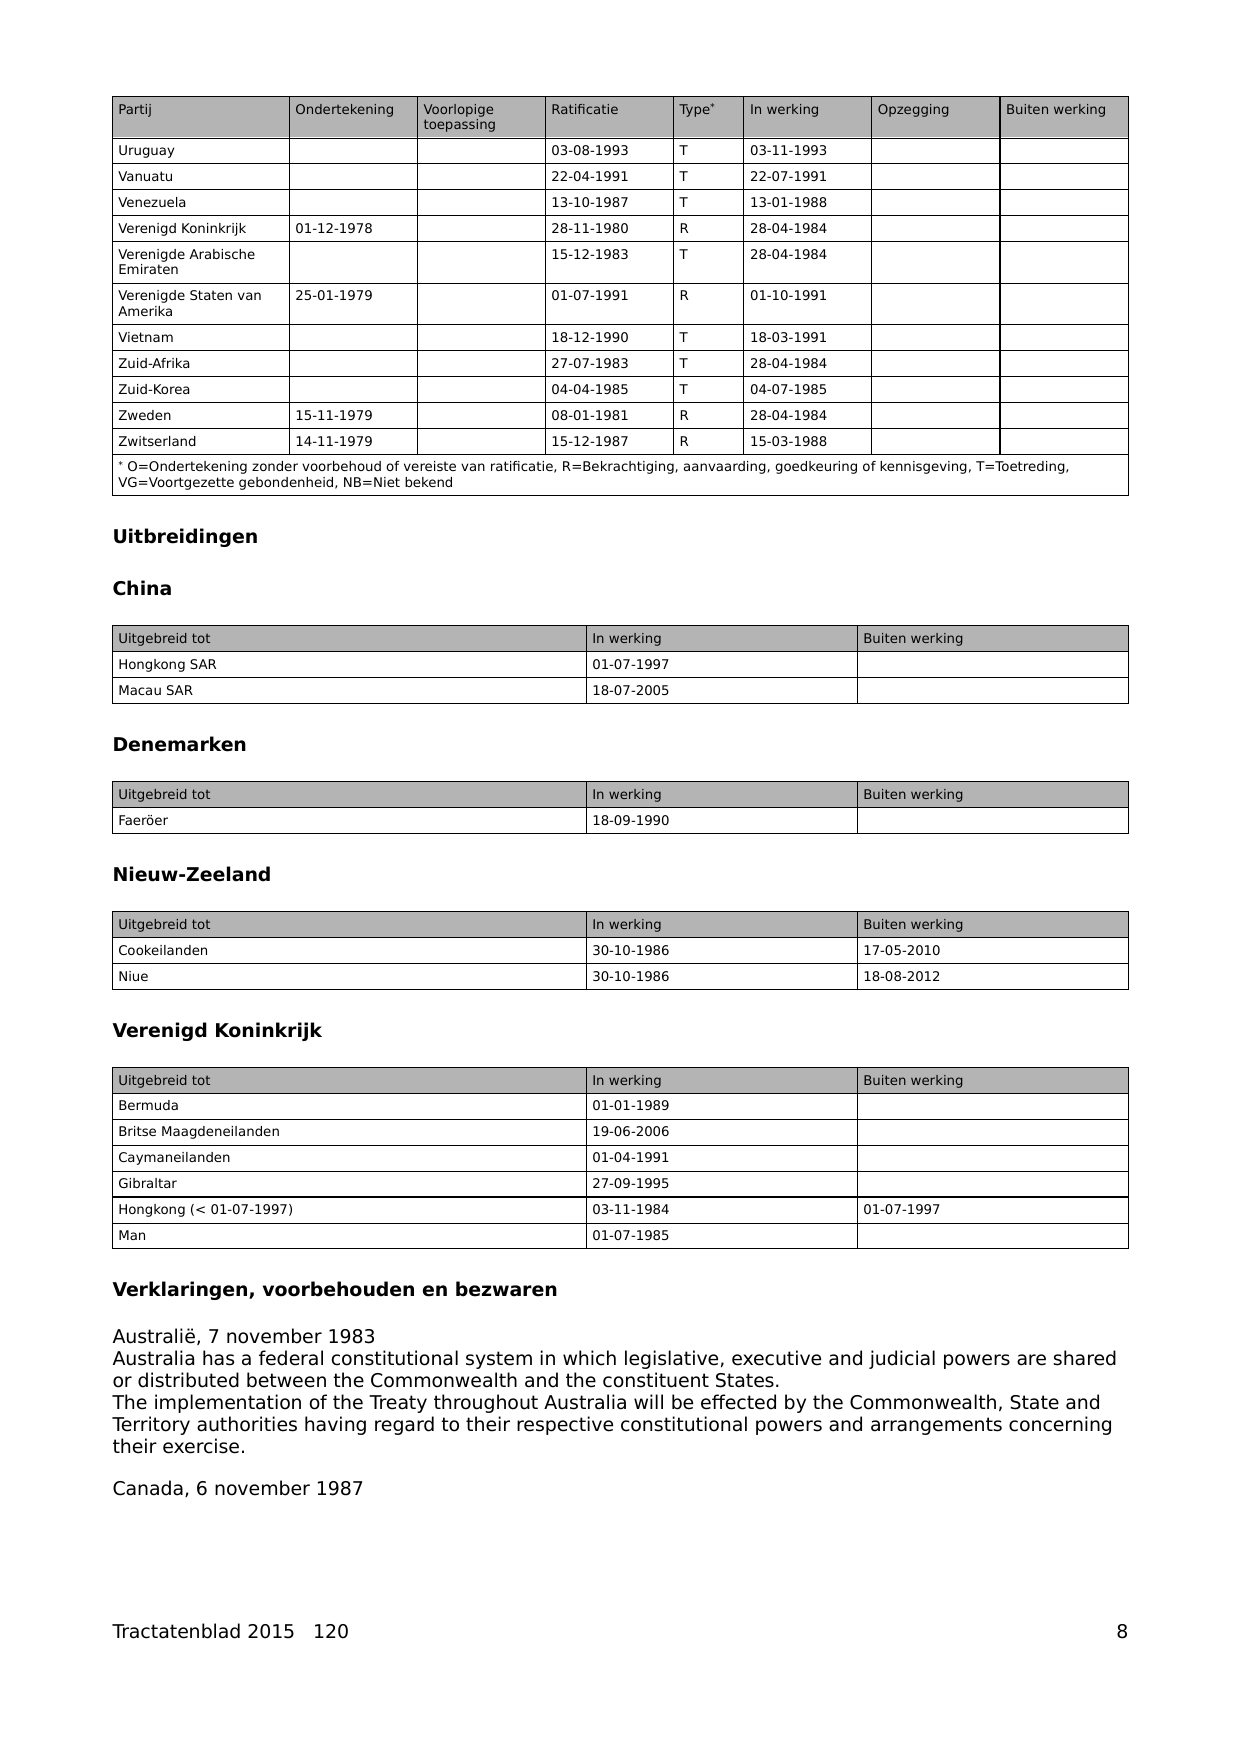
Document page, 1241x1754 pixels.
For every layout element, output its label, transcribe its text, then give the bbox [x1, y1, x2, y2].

table_cell [1001, 377, 1128, 402]
table_cell [290, 139, 417, 163]
table_cell Hongkong (< 01-07-1997) [113, 1198, 586, 1222]
subtitle Verklaringen, voorbehouden en bezwaren [112, 1279, 1128, 1301]
table_cell [872, 403, 999, 428]
table_cell Zwitserland [113, 429, 289, 454]
table_header Partij [113, 97, 289, 137]
table_cell T [674, 351, 743, 376]
table_cell [872, 429, 999, 454]
table_cell [418, 377, 545, 402]
table_cell [872, 242, 999, 283]
table_cell 15-03-1988 [744, 429, 871, 454]
table_header Uitgebreid tot [113, 1068, 586, 1093]
table_cell 01-07-1997 [587, 652, 857, 677]
table_cell [872, 190, 999, 215]
table_cell Zweden [113, 403, 289, 428]
table_cell Venezuela [113, 190, 289, 215]
table_cell R [674, 216, 743, 241]
table_cell 28-11-1980 [546, 216, 673, 241]
table_cell 15-11-1979 [290, 403, 417, 428]
table_cell Britse Maagdeneilanden [113, 1120, 586, 1144]
table_cell 18-08-2012 [858, 964, 1128, 989]
table_cell [872, 351, 999, 376]
table_cell [858, 1094, 1128, 1119]
table_header Opzegging [872, 97, 999, 137]
table_cell R [674, 284, 743, 324]
table_header Buiten werking [1001, 97, 1128, 137]
table_cell 01-07-1991 [546, 284, 673, 324]
table_header In werking [587, 782, 857, 807]
table_cell 15-12-1987 [546, 429, 673, 454]
table_cell [872, 216, 999, 241]
table_cell [290, 351, 417, 376]
table_cell 28-04-1984 [744, 351, 871, 376]
table_cell [418, 403, 545, 428]
table_cell 27-09-1995 [587, 1172, 857, 1196]
table_header Buiten werking [858, 782, 1128, 807]
table_cell 03-11-1993 [744, 139, 871, 163]
table_cell 15-12-1983 [546, 242, 673, 283]
table_cell [858, 1120, 1128, 1144]
table_header Buiten werking [858, 626, 1128, 651]
table_cell [290, 325, 417, 350]
table_cell * O=Ondertekening zonder voorbehoud of vereiste van ratificatie, R=Bekrachtiging, aanvaarding, goedkeuring of kennisgeving, T=Toetreding, VG=Voortgezette gebondenheid, NB=Niet bekend [113, 455, 1128, 495]
table_cell [858, 808, 1128, 833]
table_cell 18-12-1990 [546, 325, 673, 350]
table_cell [418, 284, 545, 324]
table_cell Man [113, 1224, 586, 1248]
table_cell Uruguay [113, 139, 289, 163]
table_cell Bermuda [113, 1094, 586, 1119]
table_header In werking [587, 912, 857, 937]
table_cell 25-01-1979 [290, 284, 417, 324]
table_cell [1001, 216, 1128, 241]
table_cell [1001, 325, 1128, 350]
table_cell Verenigde Arabische Emiraten [113, 242, 289, 283]
table_cell [1001, 164, 1128, 189]
table_header Buiten werking [858, 1068, 1128, 1093]
table_cell Verenigd Koninkrijk [113, 216, 289, 241]
table_cell Vanuatu [113, 164, 289, 189]
table_cell Faeröer [113, 808, 586, 833]
table_cell [1001, 403, 1128, 428]
table_cell [1001, 284, 1128, 324]
table_cell [858, 1224, 1128, 1248]
table_cell 13-10-1987 [546, 190, 673, 215]
subtitle Denemarken [112, 734, 1128, 756]
table_cell 22-04-1991 [546, 164, 673, 189]
table_cell 03-08-1993 [546, 139, 673, 163]
table_cell [418, 139, 545, 163]
table_cell Macau SAR [113, 678, 586, 703]
table_cell 27-07-1983 [546, 351, 673, 376]
subtitle Verenigd Koninkrijk [112, 1020, 1128, 1042]
table_cell 13-01-1988 [744, 190, 871, 215]
table_cell [418, 164, 545, 189]
table_cell 01-10-1991 [744, 284, 871, 324]
table_cell 18-03-1991 [744, 325, 871, 350]
text Australië, 7 november 1983 [112, 1326, 1128, 1348]
table_cell [290, 190, 417, 215]
table_cell 30-10-1986 [587, 938, 857, 963]
table_cell 04-07-1985 [744, 377, 871, 402]
table_cell 04-04-1985 [546, 377, 673, 402]
table_cell 03-11-1984 [587, 1198, 857, 1222]
table_cell [858, 652, 1128, 677]
table_cell Caymaneilanden [113, 1146, 586, 1171]
table_cell [418, 325, 545, 350]
text Australia has a federal constitutional system in which legislative, executive and judicial powers are shared or distributed between the Commonwealth and the constituent States. [112, 1348, 1128, 1392]
table_cell [1001, 139, 1128, 163]
table_cell 28-04-1984 [744, 403, 871, 428]
table_cell Gibraltar [113, 1172, 586, 1196]
table_cell 01-07-1985 [587, 1224, 857, 1248]
table_header Type* [674, 97, 743, 137]
table_cell [418, 190, 545, 215]
table_cell Zuid-Korea [113, 377, 289, 402]
subtitle Uitbreidingen [112, 526, 1128, 548]
table_cell R [674, 403, 743, 428]
table_cell [858, 678, 1128, 703]
table_cell Hongkong SAR [113, 652, 586, 677]
table_cell [290, 164, 417, 189]
table_cell Niue [113, 964, 586, 989]
table_cell [290, 377, 417, 402]
table_cell [418, 429, 545, 454]
table_header Buiten werking [858, 912, 1128, 937]
table_cell T [674, 190, 743, 215]
table_header In werking [587, 626, 857, 651]
table_cell T [674, 325, 743, 350]
table_cell [858, 1146, 1128, 1171]
table_cell Zuid-Afrika [113, 351, 289, 376]
table_cell 18-09-1990 [587, 808, 857, 833]
table_cell 17-05-2010 [858, 938, 1128, 963]
subtitle Nieuw-Zeeland [112, 864, 1128, 886]
table_cell [1001, 242, 1128, 283]
table_header Uitgebreid tot [113, 912, 586, 937]
table_header Ondertekening [290, 97, 417, 137]
table_cell [872, 377, 999, 402]
table_cell 28-04-1984 [744, 242, 871, 283]
table_header In werking [587, 1068, 857, 1093]
table_header Ratificatie [546, 97, 673, 137]
table_cell [872, 139, 999, 163]
table_cell T [674, 377, 743, 402]
table_cell 14-11-1979 [290, 429, 417, 454]
table_cell T [674, 164, 743, 189]
table_cell Verenigde Staten van Amerika [113, 284, 289, 324]
table_cell Vietnam [113, 325, 289, 350]
table_cell 28-04-1984 [744, 216, 871, 241]
table_cell 08-01-1981 [546, 403, 673, 428]
table_cell R [674, 429, 743, 454]
subtitle China [112, 578, 1128, 600]
table_cell 18-07-2005 [587, 678, 857, 703]
table_cell [872, 284, 999, 324]
table_cell [872, 164, 999, 189]
text The implementation of the Treaty throughout Australia will be effected by the Commonwealth, State and Territory authorities having regard to their respective constitutional powers and arrangements concerning their exercise. [112, 1392, 1128, 1458]
table_cell [418, 351, 545, 376]
table_cell 01-07-1997 [858, 1198, 1128, 1222]
table_cell [418, 216, 545, 241]
table_header Uitgebreid tot [113, 626, 586, 651]
table_cell 19-06-2006 [587, 1120, 857, 1144]
table_cell [1001, 429, 1128, 454]
table_cell 01-12-1978 [290, 216, 417, 241]
table_cell 01-01-1989 [587, 1094, 857, 1119]
table_cell 01-04-1991 [587, 1146, 857, 1171]
table_cell 30-10-1986 [587, 964, 857, 989]
table_cell [418, 242, 545, 283]
table_header In werking [744, 97, 871, 137]
table_cell T [674, 139, 743, 163]
table_cell [290, 242, 417, 283]
table_cell T [674, 242, 743, 283]
table_header Uitgebreid tot [113, 782, 586, 807]
table_cell Cookeilanden [113, 938, 586, 963]
text Canada, 6 november 1987 [112, 1478, 1128, 1500]
table_header Voorlopige toepassing [418, 97, 545, 137]
table_cell [1001, 190, 1128, 215]
table_cell [872, 325, 999, 350]
table_cell 22-07-1991 [744, 164, 871, 189]
table_cell [1001, 351, 1128, 376]
table_cell [858, 1172, 1128, 1196]
